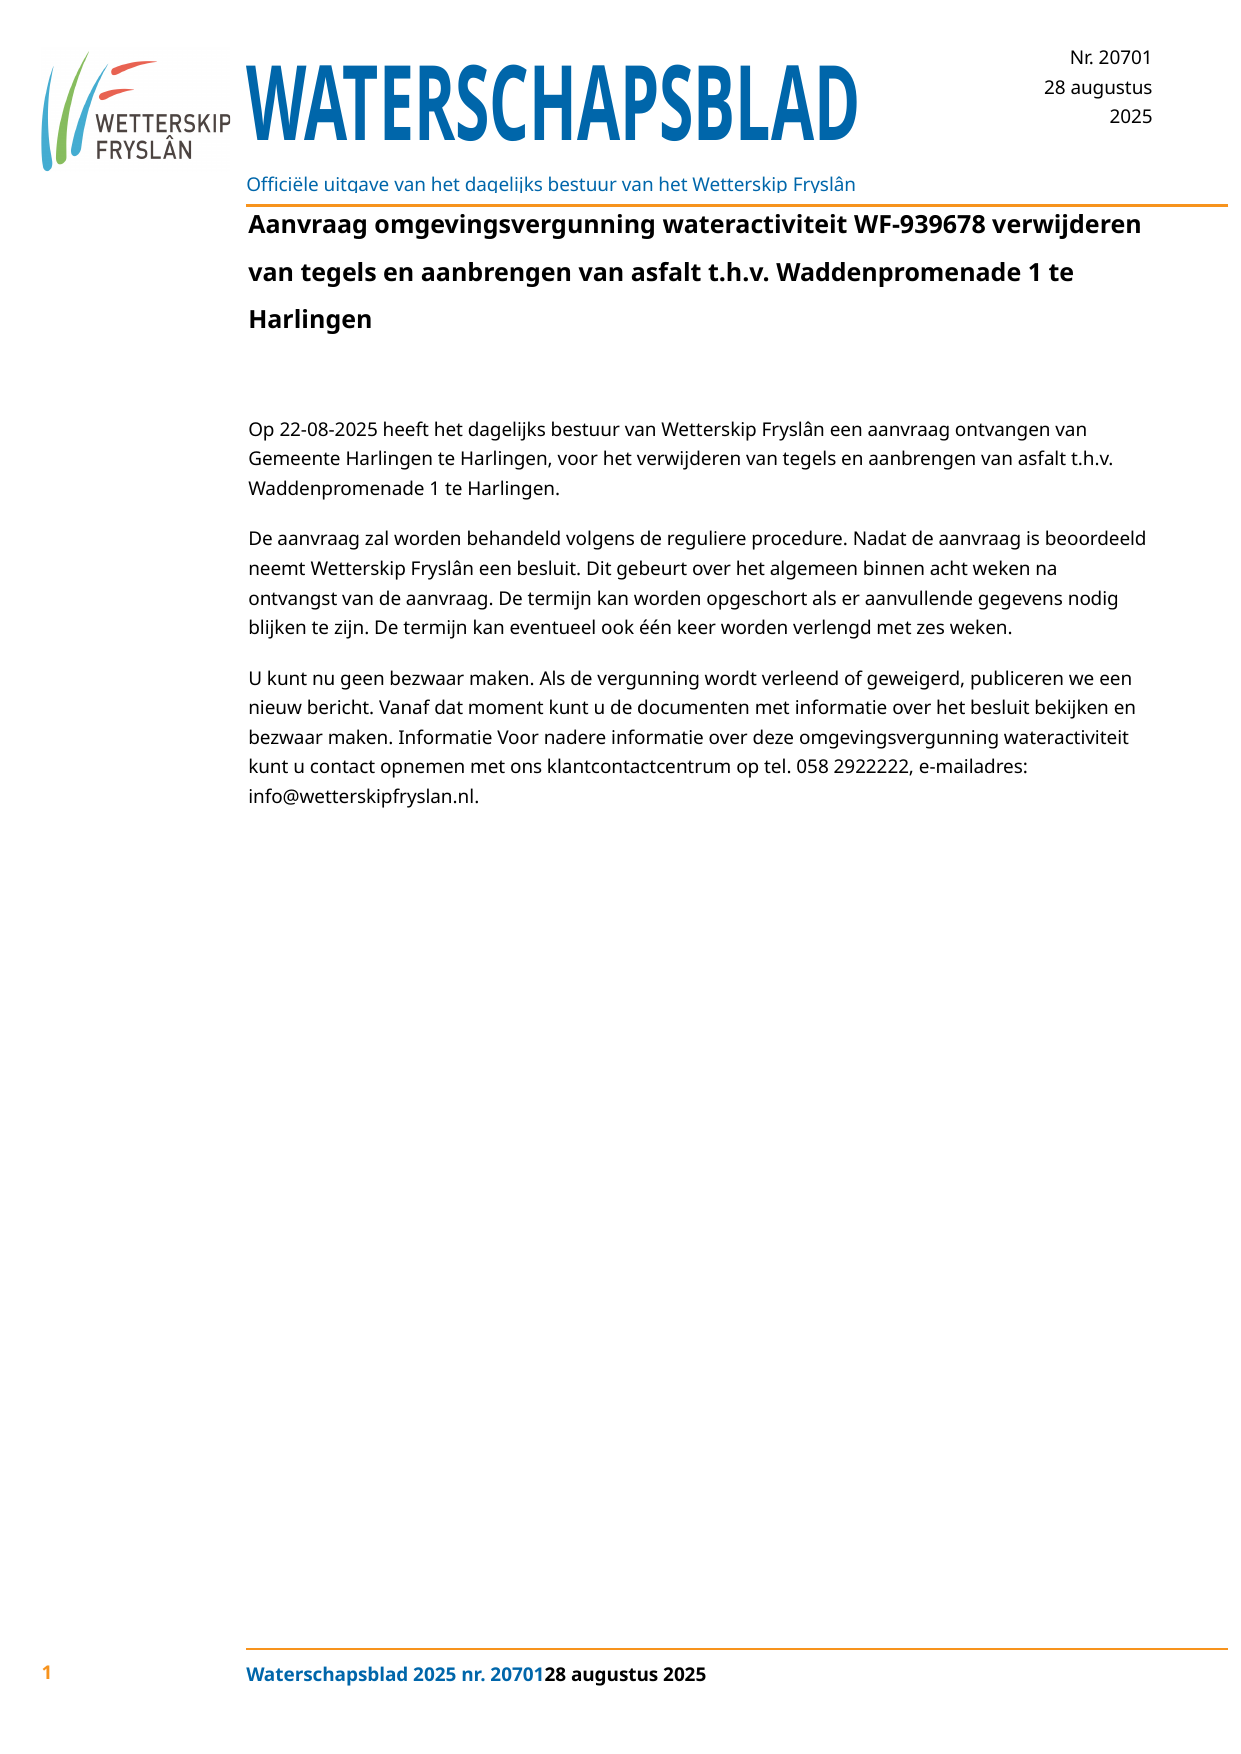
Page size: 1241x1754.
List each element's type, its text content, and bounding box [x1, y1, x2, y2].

text U kunt nu geen bezwaar maken. Als de vergunning wordt verleend of geweigerd, publiceren we een nieuw bericht. Vanaf dat moment kunt u de documenten met informatie over het besluit bekijken en bezwaar maken. Informatie Voor nadere informatie over deze omgevingsvergunning wateractiviteit kunt u contact opnemen met ons klantcontactcentrum op tel. 058 2922222, e-mailadres: info@wetterskipfryslan.nl. [248, 665, 1152, 809]
picture [41, 47, 231, 172]
text De aanvraag zal worden behandeld volgens de reguliere procedure. Nadat de aanvraag is beoordeeld neemt Wetterskip Fryslân een besluit. Dit gebeurt over het algemeen binnen acht weken na ontvangst van de aanvraag. De termijn kan worden opgeschort als er aanvullende gegevens nodig blijken te zijn. De termijn kan eventueel ook één keer worden verlengd met zes weken. [248, 526, 1152, 640]
text Aanvraag omgevingsvergunning wateractiviteit WF-939678 verwijderen van tegels en aanbrengen van asfalt t.h.v. Waddenpromenade 1 te Harlingen [248, 207, 1152, 336]
text Op 22-08-2025 heeft het dagelijks bestuur van Wetterskip Fryslân een aanvraag ontvangen van Gemeente Harlingen te Harlingen, voor het verwijderen van tegels en aanbrengen van asfalt t.h.v. Waddenpromenade 1 te Harlingen. [248, 416, 1152, 501]
